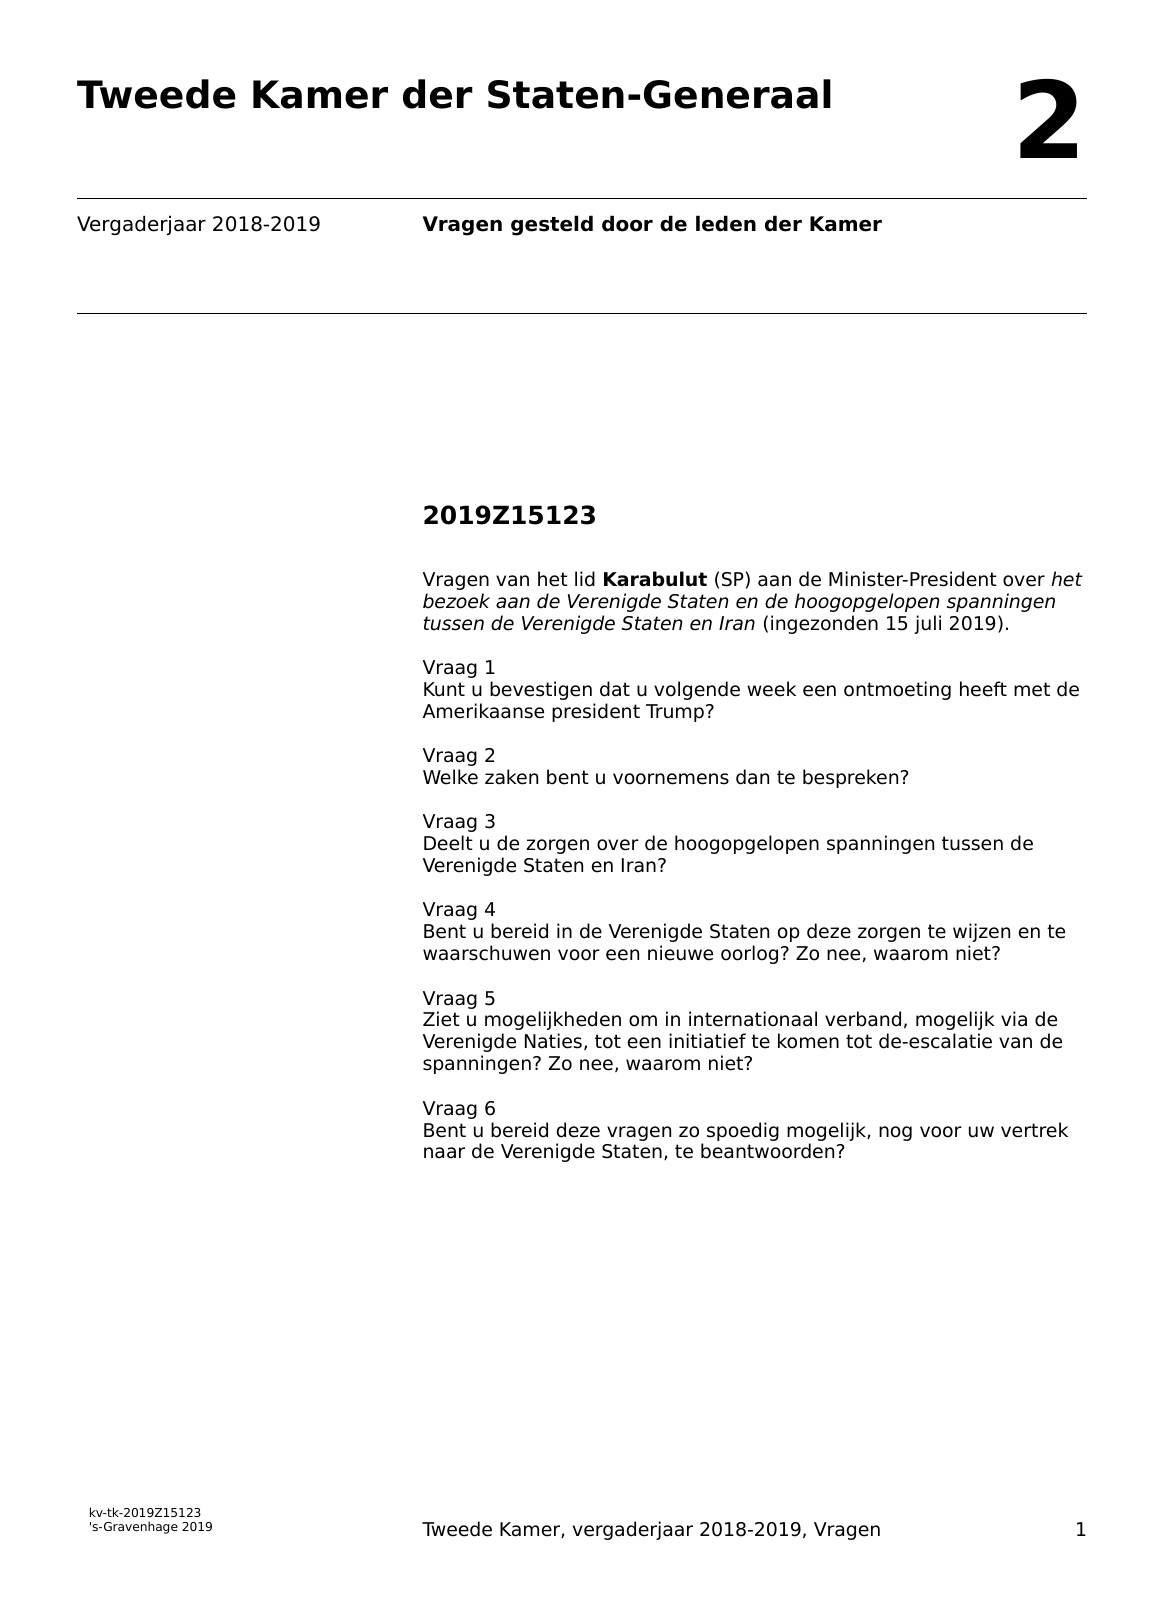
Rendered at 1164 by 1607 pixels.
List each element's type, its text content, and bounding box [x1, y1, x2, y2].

text Kunt u bevestigen dat u volgende week een ontmoeting heeft met de Amerikaanse president Trump? [422, 679, 1087, 723]
text Welke zaken bent u voornemens dan te bespreken? [422, 767, 1087, 789]
text Vragen van het lid Karabulut (SP) aan de Minister-President over het bezoek aan de Verenigde Staten en de hoogopgelopen spanningen tussen de Verenigde Staten en Iran (ingezonden 15 juli 2019). [422, 569, 1087, 635]
text Bent u bereid deze vragen zo spoedig mogelijk, nog voor uw vertrek naar de Verenigde Staten, te beantwoorden? [422, 1119, 1087, 1163]
text 2019Z15123 [422, 501, 1087, 531]
text Vraag 3 [422, 811, 1087, 833]
table_header Tweede Kamer der Staten-Generaal [77, 59, 886, 198]
text Vraag 5 [422, 987, 1087, 1009]
text Bent u bereid in de Verenigde Staten op deze zorgen te wijzen en te waarschuwen voor een nieuwe oorlog? Zo nee, waarom niet? [422, 921, 1087, 965]
text Vraag 2 [422, 745, 1087, 767]
table_header 2 [886, 59, 1087, 198]
text Vraag 4 [422, 899, 1087, 921]
text Vraag 1 [422, 657, 1087, 679]
text Vraag 6 [422, 1097, 1087, 1119]
table_cell Vergaderjaar 2018-2019 [77, 199, 422, 313]
text 's-Gravenhage 2019 [88, 1520, 323, 1534]
table_cell Vragen gesteld door de leden der Kamer [422, 199, 1087, 313]
text Ziet u mogelijkheden om in internationaal verband, mogelijk via de Verenigde Naties, tot een initiatief te komen tot de-escalatie van de spanningen? Zo nee, waarom niet? [422, 1009, 1087, 1075]
text Deelt u de zorgen over de hoogopgelopen spanningen tussen de Verenigde Staten en Iran? [422, 833, 1087, 877]
text kv-tk-2019Z15123 [88, 1506, 323, 1520]
